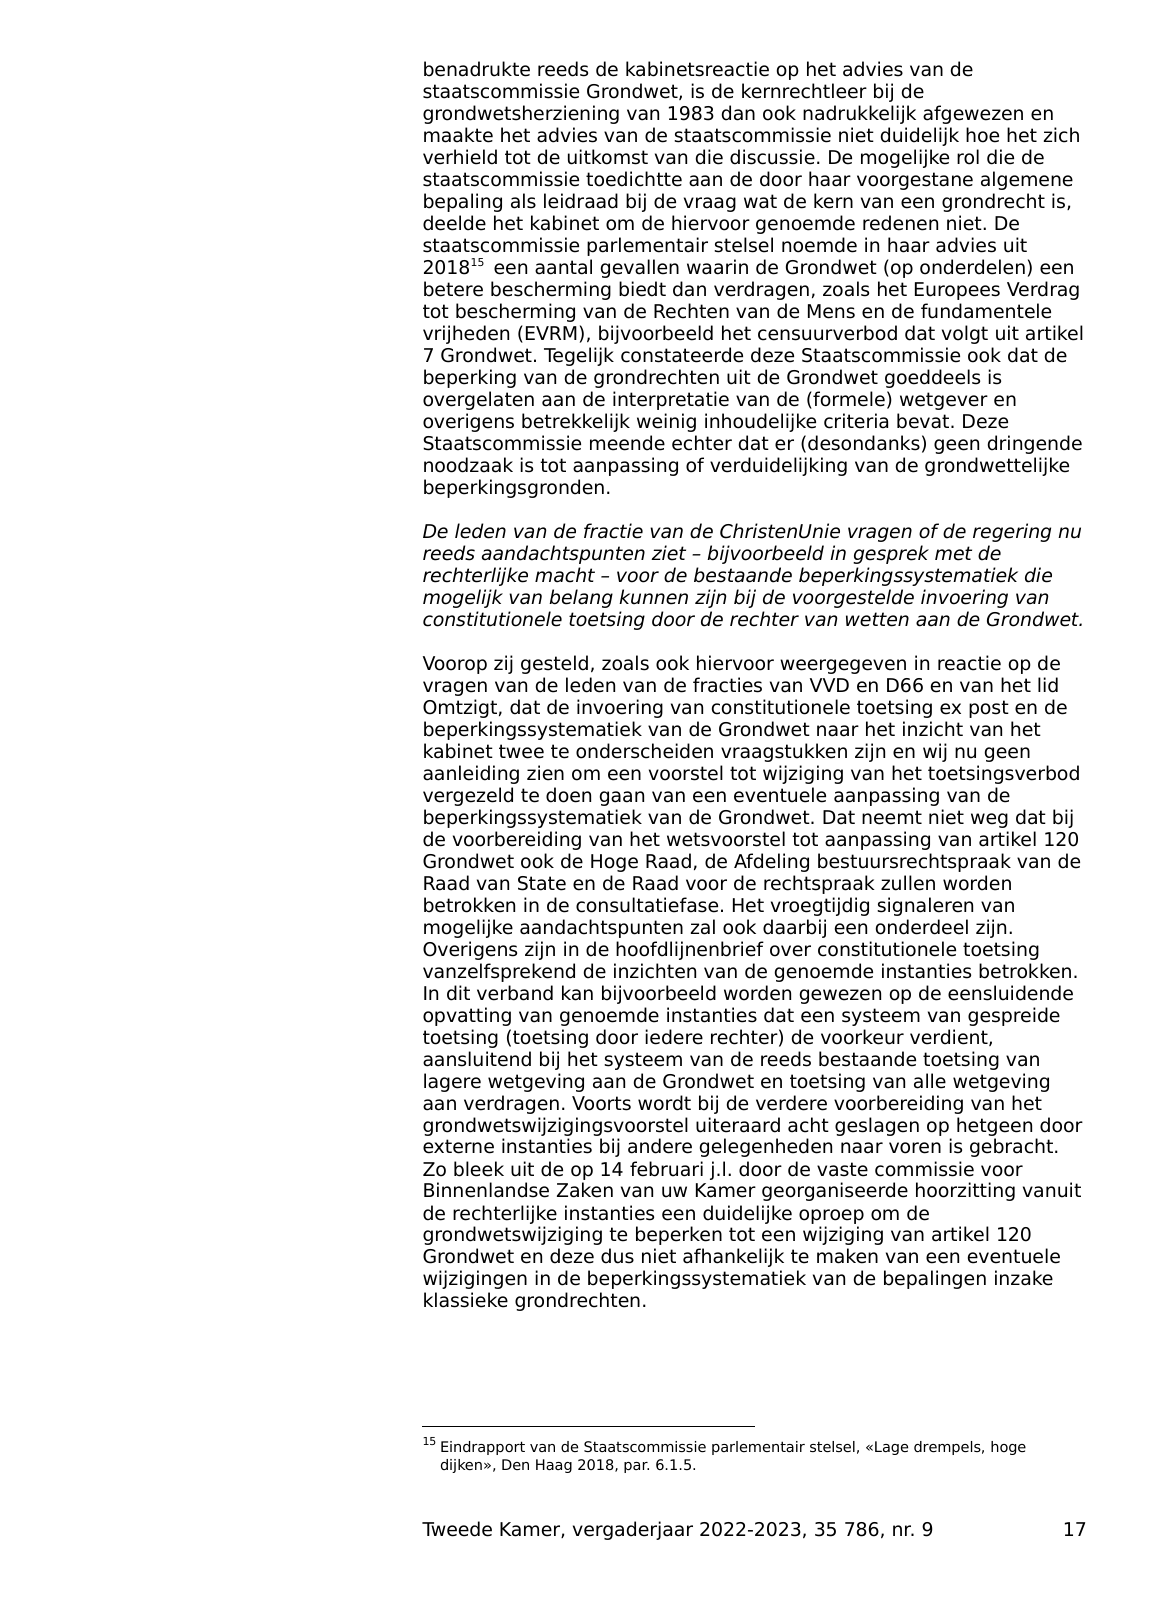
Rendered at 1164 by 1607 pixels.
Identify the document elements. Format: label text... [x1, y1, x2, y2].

text Voorop zij gesteld, zoals ook hiervoor weergegeven in reactie op de vragen van de leden van de fracties van VVD en D66 en van het lid Omtzigt, dat de invoering van constitutionele toetsing ex post en de beperkingssystematiek van de Grondwet naar het inzicht van het kabinet twee te onderscheiden vraagstukken zijn en wij nu geen aanleiding zien om een voorstel tot wijziging van het toetsingsverbod vergezeld te doen gaan van een eventuele aanpassing van de beperkingssystematiek van de Grondwet. Dat neemt niet weg dat bij de voorbereiding van het wetsvoorstel tot aanpassing van artikel 120 Grondwet ook de Hoge Raad, de Afdeling bestuursrechtspraak van de Raad van State en de Raad voor de rechtspraak zullen worden betrokken in de consultatiefase. Het vroegtijdig signaleren van mogelijke aandachtspunten zal ook daarbij een onderdeel zijn. Overigens zijn in de hoofdlijnenbrief over constitutionele toetsing vanzelfsprekend de inzichten van de genoemde instanties betrokken. In dit verband kan bijvoorbeeld worden gewezen op de eensluidende opvatting van genoemde instanties dat een systeem van gespreide toetsing (toetsing door iedere rechter) de voorkeur verdient, aansluitend bij het systeem van de reeds bestaande toetsing van lagere wetgeving aan de Grondwet en toetsing van alle wetgeving aan verdragen. Voorts wordt bij de verdere voorbereiding van het grondwetswijzigingsvoorstel uiteraard acht geslagen op hetgeen door externe instanties bij andere gelegenheden naar voren is gebracht. Zo bleek uit de op 14 februari j.l. door de vaste commissie voor Binnenlandse Zaken van uw Kamer georganiseerde hoorzitting vanuit de rechterlijke instanties een duidelijke oproep om de grondwetswijziging te beperken tot een wijziging van artikel 120 Grondwet en deze dus niet afhankelijk te maken van een eventuele wijzigingen in de beperkingssystematiek van de bepalingen inzake klassieke grondrechten. [422, 653, 1087, 1312]
text Eindrapport van de Staatscommissie parlementair stelsel, «Lage drempels, hoge dijken», Den Haag 2018, par. 6.1.5. [422, 1435, 1087, 1474]
text De leden van de fractie van de ChristenUnie vragen of de regering nu reeds aandachtspunten ziet – bijvoorbeeld in gesprek met de rechterlijke macht – voor de bestaande beperkingssystematiek die mogelijk van belang kunnen zijn bij de voorgestelde invoering van constitutionele toetsing door de rechter van wetten aan de Grondwet. [422, 521, 1087, 631]
text benadrukte reeds de kabinetsreactie op het advies van de staatscommissie Grondwet, is de kernrechtleer bij de grondwetsherziening van 1983 dan ook nadrukkelijk afgewezen en maakte het advies van de staatscommissie niet duidelijk hoe het zich verhield tot de uitkomst van die discussie. De mogelijke rol die de staatscommissie toedichtte aan de door haar voorgestane algemene bepaling als leidraad bij de vraag wat de kern van een grondrecht is, deelde het kabinet om de hiervoor genoemde redenen niet. De staatscommissie parlementair stelsel noemde in haar advies uit 2018 een aantal gevallen waarin de Grondwet (op onderdelen) een betere bescherming biedt dan verdragen, zoals het Europees Verdrag tot bescherming van de Rechten van de Mens en de fundamentele vrijheden (EVRM), bijvoorbeeld het censuurverbod dat volgt uit artikel 7 Grondwet. Tegelijk constateerde deze Staatscommissie ook dat de beperking van de grondrechten uit de Grondwet goeddeels is overgelaten aan de interpretatie van de (formele) wetgever en overigens betrekkelijk weinig inhoudelijke criteria bevat. Deze Staatscommissie meende echter dat er (desondanks) geen dringende noodzaak is tot aanpassing of verduidelijking van de grondwettelijke beperkingsgronden. [422, 59, 1087, 499]
